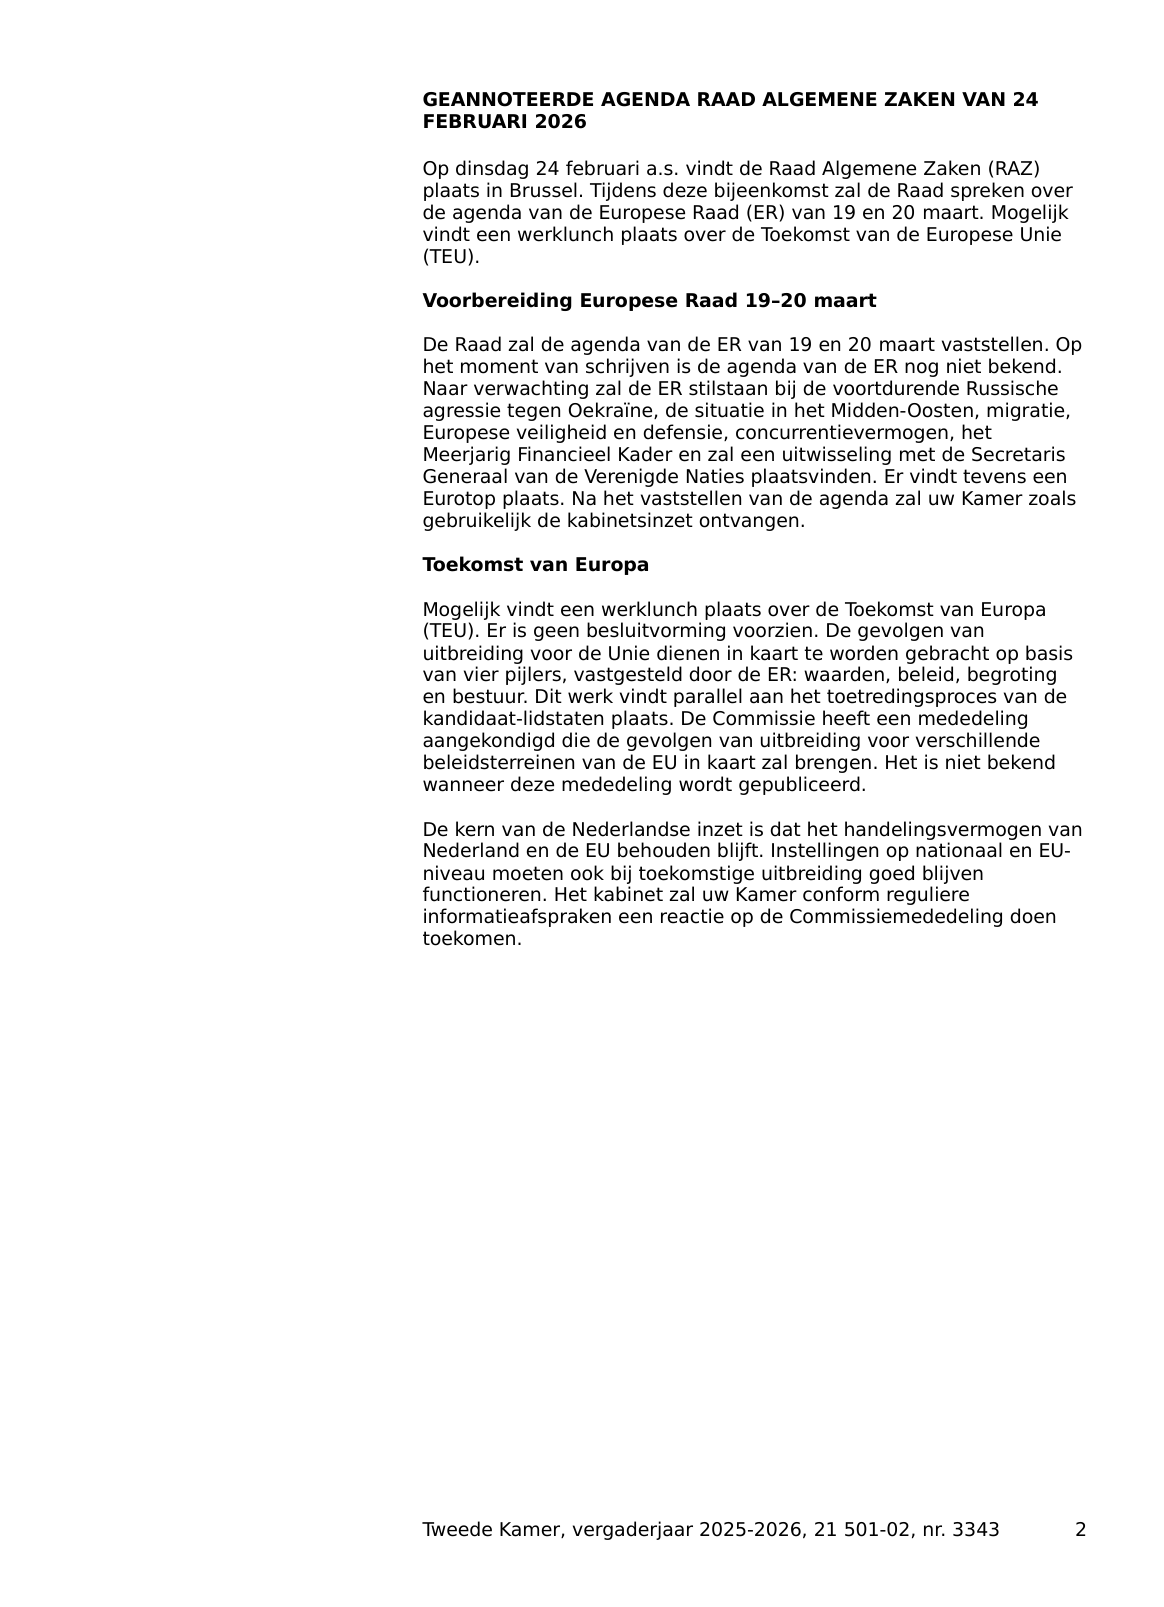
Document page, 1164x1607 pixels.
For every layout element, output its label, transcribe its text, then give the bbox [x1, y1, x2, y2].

subtitle Voorbereiding Europese Raad 19–20 maart [422, 290, 1087, 312]
text De kern van de Nederlandse inzet is dat het handelingsvermogen van Nederland en de EU behouden blijft. Instellingen op nationaal en EU-niveau moeten ook bij toekomstige uitbreiding goed blijven functioneren. Het kabinet zal uw Kamer conform reguliere informatieafspraken een reactie op de Commissiemededeling doen toekomen. [422, 818, 1087, 950]
subtitle GEANNOTEERDE AGENDA RAAD ALGEMENE ZAKEN VAN 24 FEBRUARI 2026 [422, 89, 1087, 133]
text De Raad zal de agenda van de ER van 19 en 20 maart vaststellen. Op het moment van schrijven is de agenda van de ER nog niet bekend. Naar verwachting zal de ER stilstaan bij de voortdurende Russische agressie tegen Oekraïne, de situatie in het Midden-Oosten, migratie, Europese veiligheid en defensie, concurrentievermogen, het Meerjarig Financieel Kader en zal een uitwisseling met de Secretaris Generaal van de Verenigde Naties plaatsvinden. Er vindt tevens een Eurotop plaats. Na het vaststellen van de agenda zal uw Kamer zoals gebruikelijk de kabinetsinzet ontvangen. [422, 334, 1087, 532]
subtitle Toekomst van Europa [422, 554, 1087, 576]
text Mogelijk vindt een werklunch plaats over de Toekomst van Europa (TEU). Er is geen besluitvorming voorzien. De gevolgen van uitbreiding voor de Unie dienen in kaart te worden gebracht op basis van vier pijlers, vastgesteld door de ER: waarden, beleid, begroting en bestuur. Dit werk vindt parallel aan het toetredingsproces van de kandidaat-lidstaten plaats. De Commissie heeft een mededeling aangekondigd die de gevolgen van uitbreiding voor verschillende beleidsterreinen van de EU in kaart zal brengen. Het is niet bekend wanneer deze mededeling wordt gepubliceerd. [422, 598, 1087, 796]
text Op dinsdag 24 februari a.s. vindt de Raad Algemene Zaken (RAZ) plaats in Brussel. Tijdens deze bijeenkomst zal de Raad spreken over de agenda van de Europese Raad (ER) van 19 en 20 maart. Mogelijk vindt een werklunch plaats over de Toekomst van de Europese Unie (TEU). [422, 158, 1087, 268]
